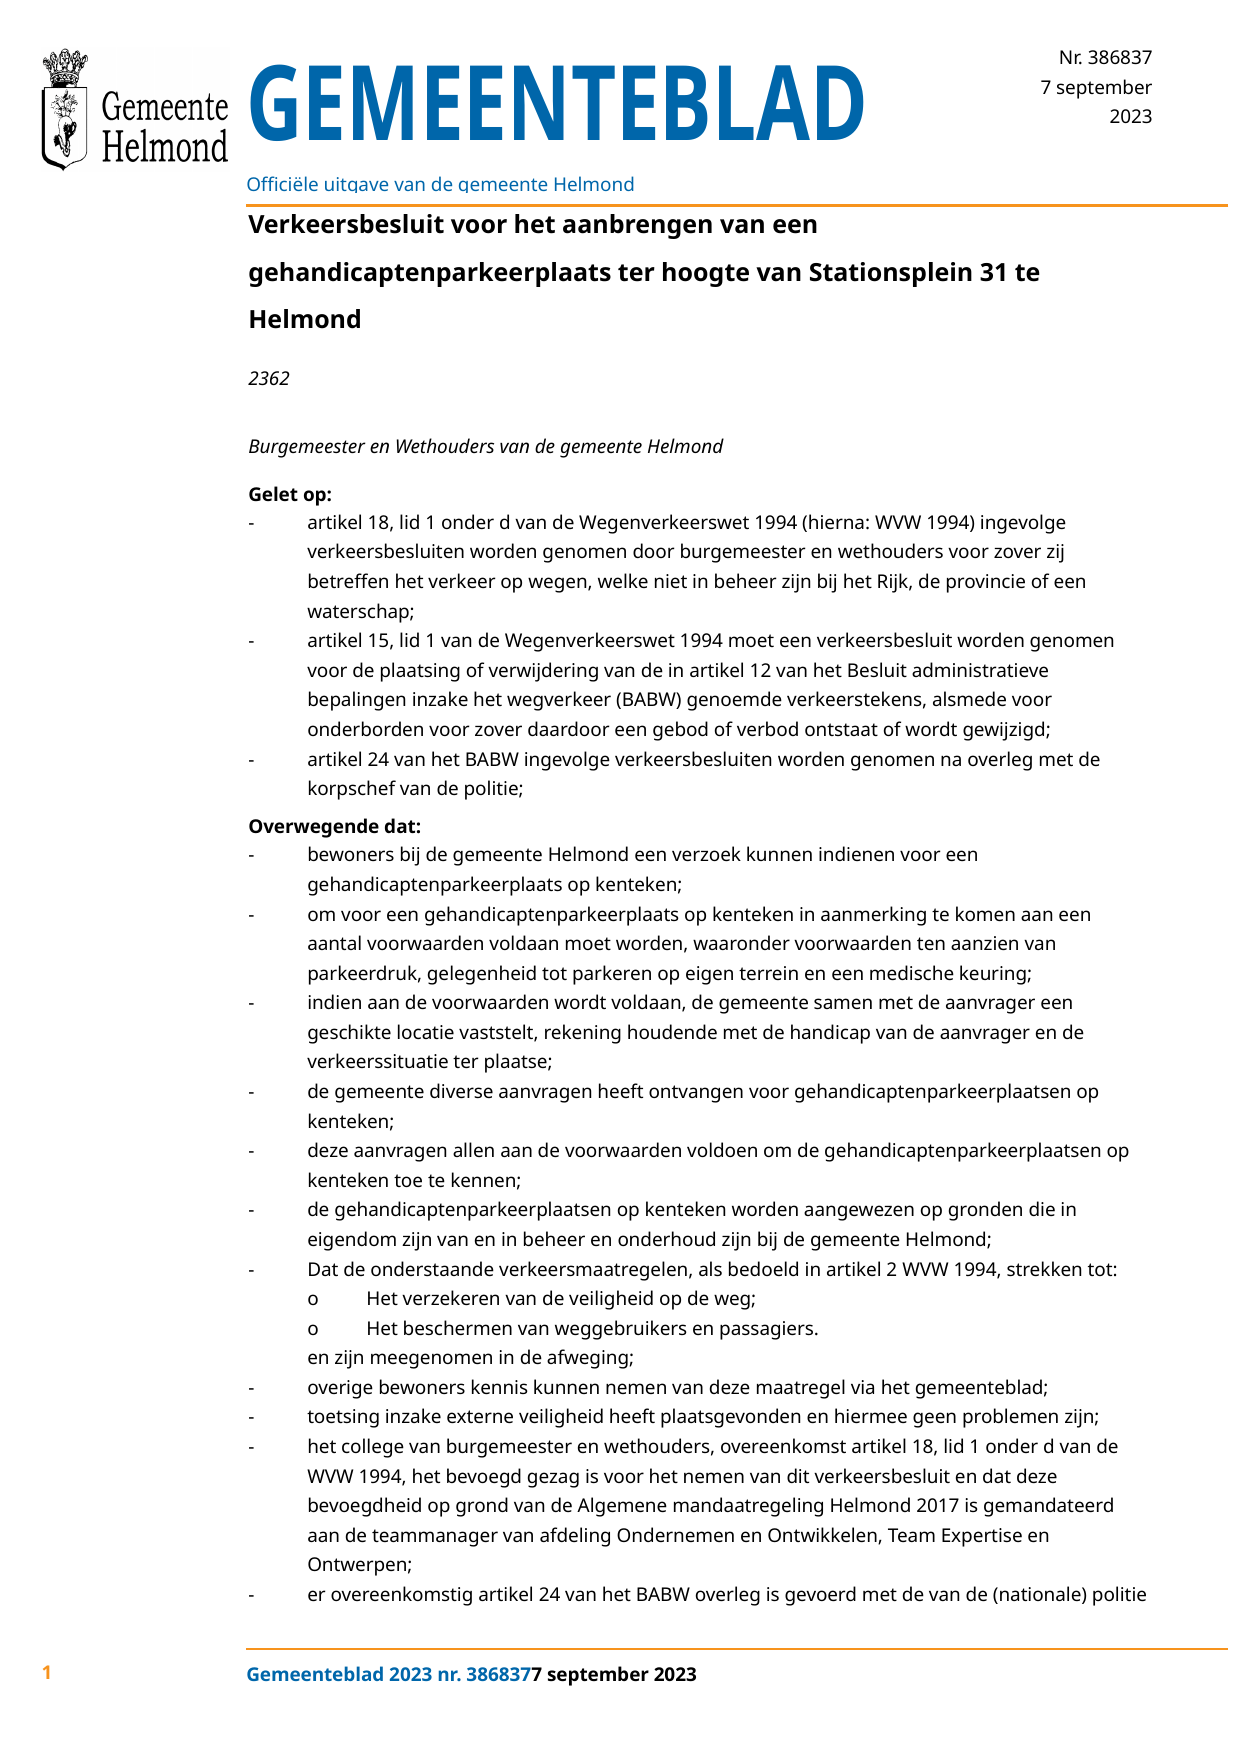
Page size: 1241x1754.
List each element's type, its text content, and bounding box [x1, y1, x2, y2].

list de gehandicaptenparkeerplaatsen op kenteken worden aangewezen op gronden die in eigendom zijn van en in beheer en onderhoud zijn bij de gemeente Helmond; [248, 1197, 1152, 1252]
list de gemeente diverse aanvragen heeft ontvangen voor gehandicaptenparkeerplaatsen op kenteken; [248, 1078, 1152, 1134]
text Overwegende dat: [248, 813, 1152, 839]
list toetsing inzake externe veiligheid heeft plaatsgevonden en hiermee geen problemen zijn; [248, 1404, 1152, 1429]
list artikel 24 van het BABW ingevolge verkeersbesluiten worden genomen na overleg met de korpschef van de politie; [248, 746, 1152, 801]
text Burgemeester en Wethouders van de gemeente Helmond [248, 433, 1152, 459]
list en zijn meegenomen in de afweging; [248, 1344, 1152, 1370]
text Verkeersbesluit voor het aanbrengen van een gehandicaptenparkeerplaats ter hoogte van Stationsplein 31 te Helmond [248, 207, 1152, 336]
list artikel 15, lid 1 van de Wegenverkeerswet 1994 moet een verkeersbesluit worden genomen voor de plaatsing of verwijdering van de in artikel 12 van het Besluit administratieve bepalingen inzake het wegverkeer (BABW) genoemde verkeerstekens, alsmede voor onderborden voor zover daardoor een gebod of verbod ontstaat of wordt gewijzigd; [248, 627, 1152, 742]
list artikel 18, lid 1 onder d van de Wegenverkeerswet 1994 (hierna: WVW 1994) ingevolge verkeersbesluiten worden genomen door burgemeester en wethouders voor zover zij betreffen het verkeer op wegen, welke niet in beheer zijn bij het Rijk, de provincie of een waterschap; [248, 509, 1152, 624]
list Het beschermen van weggebruikers en passagiers. [307, 1315, 1152, 1341]
text 2362 [248, 366, 1152, 391]
list overige bewoners kennis kunnen nemen van deze maatregel via het gemeenteblad; [248, 1374, 1152, 1400]
list om voor een gehandicaptenparkeerplaats op kenteken in aanmerking te komen aan een aantal voorwaarden voldaan moet worden, waaronder voorwaarden ten aanzien van parkeerdruk, gelegenheid tot parkeren op eigen terrein en een medische keuring; [248, 901, 1152, 986]
list bewoners bij de gemeente Helmond een verzoek kunnen indienen voor een gehandicaptenparkeerplaats op kenteken; [248, 842, 1152, 897]
list Dat de onderstaande verkeersmaatregelen, als bedoeld in artikel 2 WVW 1994, strekken tot: [248, 1256, 1152, 1282]
picture [41, 47, 231, 172]
list Het verzekeren van de veiligheid op de weg; [307, 1285, 1152, 1311]
text Gelet op: [248, 481, 1152, 507]
list er overeenkomstig artikel 24 van het BABW overleg is gevoerd met de van de (nationale) politie [248, 1581, 1152, 1607]
list indien aan de voorwaarden wordt voldaan, de gemeente samen met de aanvrager een geschikte locatie vaststelt, rekening houdende met de handicap van de aanvrager en de verkeerssituatie ter plaatse; [248, 989, 1152, 1074]
list deze aanvragen allen aan de voorwaarden voldoen om de gehandicaptenparkeerplaatsen op kenteken toe te kennen; [248, 1137, 1152, 1193]
list het college van burgemeester en wethouders, overeenkomst artikel 18, lid 1 onder d van de WVW 1994, het bevoegd gezag is voor het nemen van dit verkeersbesluit en dat deze bevoegdheid op grond van de Algemene mandaatregeling Helmond 2017 is gemandateerd aan de teammanager van afdeling Ondernemen en Ontwikkelen, Team Expertise en Ontwerpen; [248, 1433, 1152, 1577]
